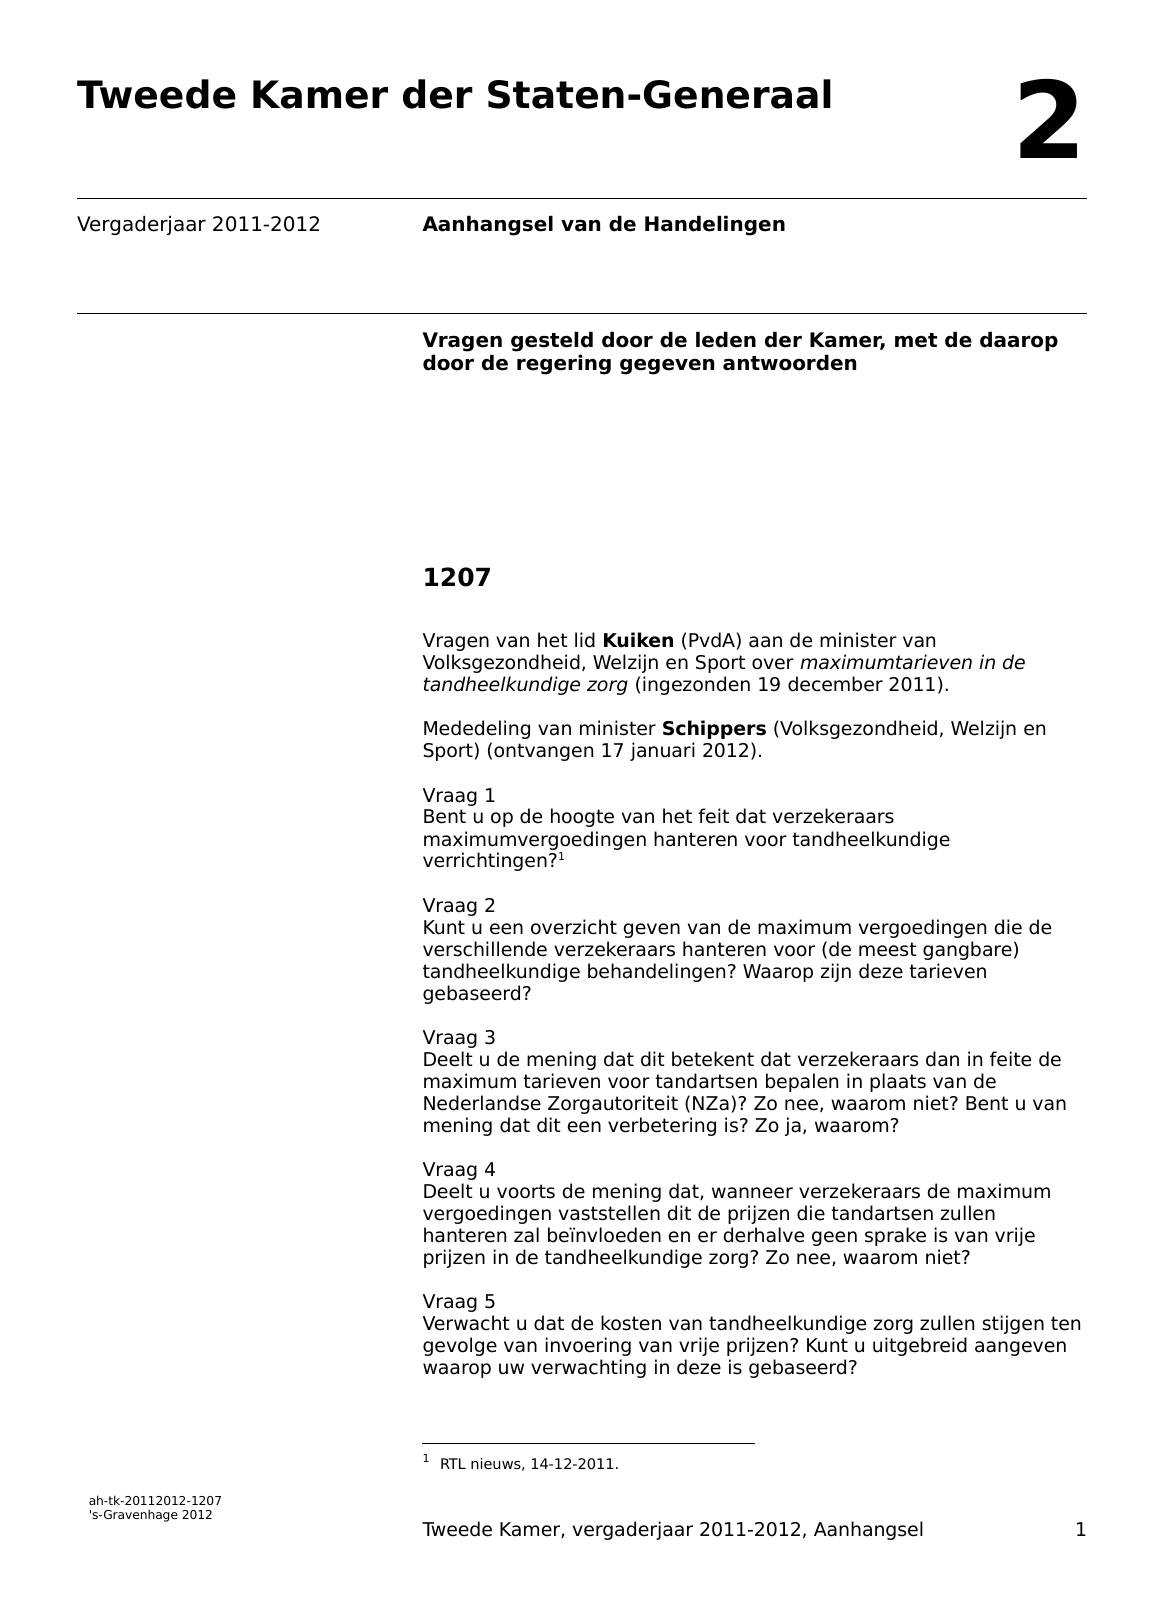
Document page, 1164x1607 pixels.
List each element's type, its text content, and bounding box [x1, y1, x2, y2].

table_cell Vragen gesteld door de leden der Kamer, met de daarop door de regering gegeven antwoorden [422, 314, 1087, 375]
table_header 2 [886, 59, 1087, 198]
text Vraag 5 [422, 1291, 1087, 1313]
text ah-tk-20112012-1207 [88, 1494, 323, 1508]
text Vraag 4 [422, 1159, 1087, 1181]
text Vragen van het lid Kuiken (PvdA) aan de minister van Volksgezondheid, Welzijn en Sport over maximumtarieven in de tandheelkundige zorg (ingezonden 19 december 2011). [422, 630, 1087, 696]
table_cell [77, 314, 422, 375]
table_cell Vergaderjaar 2011-2012 [77, 199, 422, 313]
text 's-Gravenhage 2012 [88, 1508, 323, 1522]
text Vraag 1 [422, 784, 1087, 806]
text Kunt u een overzicht geven van de maximum vergoedingen die de verschillende verzekeraars hanteren voor (de meest gangbare) tandheelkundige behandelingen? Waarop zijn deze tarieven gebaseerd? [422, 917, 1087, 1004]
text Verwacht u dat de kosten van tandheelkundige zorg zullen stijgen ten gevolge van invoering van vrije prijzen? Kunt u uitgebreid aangeven waarop uw verwachting in deze is gebaseerd? [422, 1313, 1087, 1379]
table_header Tweede Kamer der Staten-Generaal [77, 59, 886, 198]
text Vraag 2 [422, 894, 1087, 917]
text RTL nieuws, 14-12-2011. [422, 1452, 1087, 1474]
text Vraag 3 [422, 1027, 1087, 1049]
text Deelt u de mening dat dit betekent dat verzekeraars dan in feite de maximum tarieven voor tandartsen bepalen in plaats van de Nederlandse Zorgautoriteit (NZa)? Zo nee, waarom niet? Bent u van mening dat dit een verbetering is? Zo ja, waarom? [422, 1049, 1087, 1137]
text Bent u op de hoogte van het feit dat verzekeraars maximumvergoedingen hanteren voor tandheelkundige verrichtingen? [422, 806, 1087, 872]
table_cell Aanhangsel van de Handelingen [422, 199, 1087, 313]
text Deelt u voorts de mening dat, wanneer verzekeraars de maximum vergoedingen vaststellen dit de prijzen die tandartsen zullen hanteren zal beïnvloeden en er derhalve geen sprake is van vrije prijzen in de tandheelkundige zorg? Zo nee, waarom niet? [422, 1181, 1087, 1269]
text Mededeling van minister Schippers (Volksgezondheid, Welzijn en Sport) (ontvangen 17 januari 2012). [422, 718, 1087, 762]
text 1207 [422, 563, 1087, 592]
